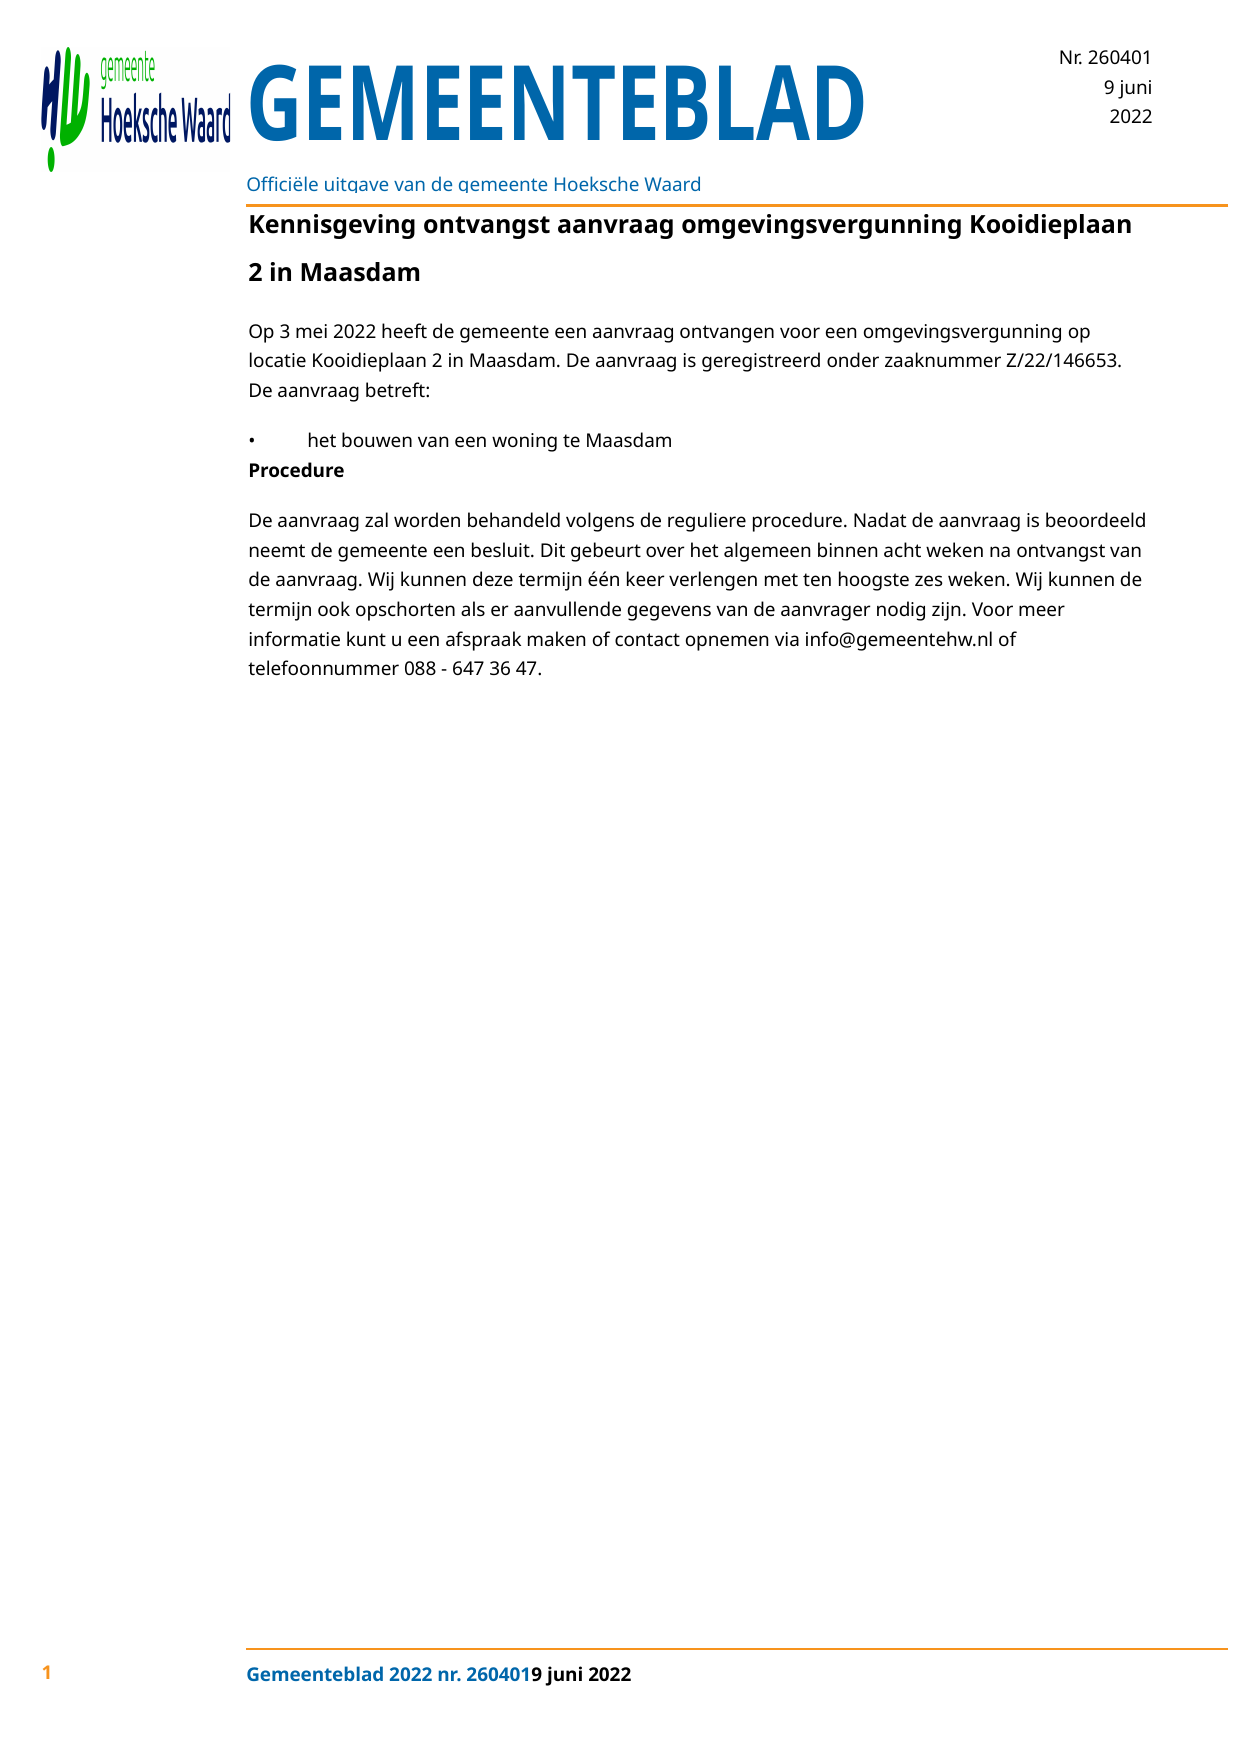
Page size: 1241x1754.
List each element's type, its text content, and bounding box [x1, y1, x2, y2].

picture [41, 47, 231, 172]
text Op 3 mei 2022 heeft de gemeente een aanvraag ontvangen voor een omgevingsvergunning op locatie Kooidieplaan 2 in Maasdam. De aanvraag is geregistreerd onder zaaknummer Z/22/146653. De aanvraag betreft: [248, 318, 1152, 403]
text Kennisgeving ontvangst aanvraag omgevingsvergunning Kooidieplaan 2 in Maasdam [248, 207, 1152, 288]
text Procedure [248, 457, 1152, 483]
text De aanvraag zal worden behandeld volgens de reguliere procedure. Nadat de aanvraag is beoordeeld neemt de gemeente een besluit. Dit gebeurt over het algemeen binnen acht weken na ontvangst van de aanvraag. Wij kunnen deze termijn één keer verlengen met ten hoogste zes weken. Wij kunnen de termijn ook opschorten als er aanvullende gegevens van de aanvrager nodig zijn. Voor meer informatie kunt u een afspraak maken of contact opnemen via info@gemeentehw.nl of telefoonnummer 088 - 647 36 47. [248, 507, 1152, 681]
list het bouwen van een woning te Maasdam [248, 427, 1152, 453]
